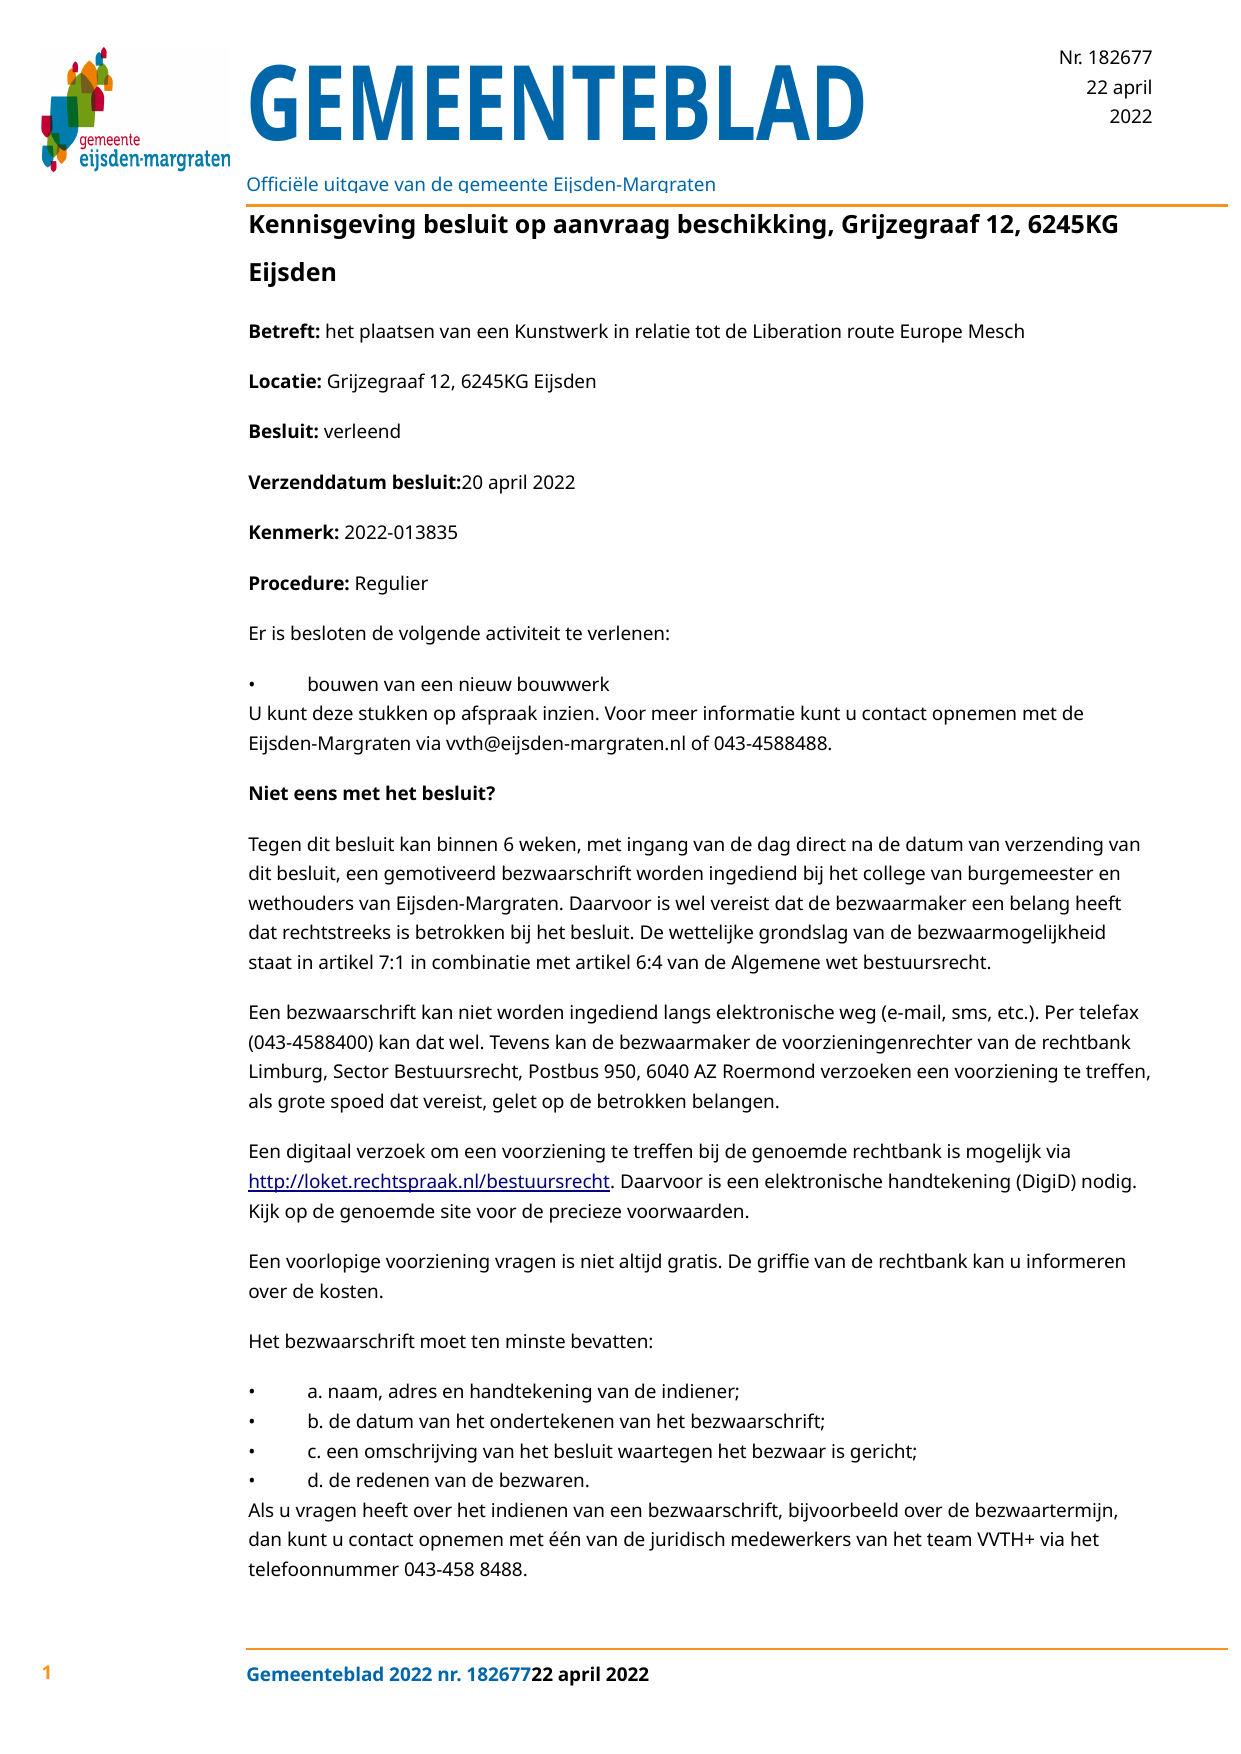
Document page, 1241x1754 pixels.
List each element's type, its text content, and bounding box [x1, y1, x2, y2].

text U kunt deze stukken op afspraak inzien. Voor meer informatie kunt u contact opnemen met de Eijsden-Margraten via vvth@eijsden-margraten.nl of 043-4588488. [248, 700, 1152, 756]
list d. de redenen van de bezwaren. [248, 1467, 1152, 1493]
text Kennisgeving besluit op aanvraag beschikking, Grijzegraaf 12, 6245KG Eijsden [248, 207, 1152, 288]
text Als u vragen heeft over het indienen van een bezwaarschrift, bijvoorbeeld over de bezwaartermijn, dan kunt u contact opnemen met één van de juridisch medewerkers van het team VVTH+ via het telefoonnummer 043-458 8488. [248, 1497, 1152, 1582]
text Procedure: Regulier [248, 570, 1152, 596]
list bouwen van een nieuw bouwwerk [248, 671, 1152, 697]
text Verzenddatum besluit:20 april 2022 [248, 469, 1152, 495]
list c. een omschrijving van het besluit waartegen het bezwaar is gericht; [248, 1438, 1152, 1464]
text Een digitaal verzoek om een voorziening te treffen bij de genoemde rechtbank is mogelijk via http://loket.rechtspraak.nl/bestuursrecht. Daarvoor is een elektronische handtekening (DigiD) nodig. Kijk op de genoemde site voor de precieze voorwaarden. [248, 1139, 1152, 1224]
text Een bezwaarschrift kan niet worden ingediend langs elektronische weg (e-mail, sms, etc.). Per telefax (043-4588400) kan dat wel. Tevens kan de bezwaarmaker de voorzieningenrechter van de rechtbank Limburg, Sector Bestuursrecht, Postbus 950, 6040 AZ Roermond verzoeken een voorziening te treffen, als grote spoed dat vereist, gelet op de betrokken belangen. [248, 999, 1152, 1114]
list a. naam, adres en handtekening van de indiener; [248, 1379, 1152, 1404]
text Besluit: verleend [248, 419, 1152, 444]
text Er is besloten de volgende activiteit te verlenen: [248, 620, 1152, 646]
text Betreft: het plaatsen van een Kunstwerk in relatie tot de Liberation route Europe Mesch [248, 318, 1152, 344]
text Een voorlopige voorziening vragen is niet altijd gratis. De griffie van de rechtbank kan u informeren over de kosten. [248, 1248, 1152, 1304]
text Tegen dit besluit kan binnen 6 weken, met ingang van de dag direct na de datum van verzending van dit besluit, een gemotiveerd bezwaarschrift worden ingediend bij het college van burgemeester en wethouders van Eijsden-Margraten. Daarvoor is wel vereist dat de bezwaarmaker een belang heeft dat rechtstreeks is betrokken bij het besluit. De wettelijke grondslag van de bezwaarmogelijkheid staat in artikel 7:1 in combinatie met artikel 6:4 van de Algemene wet bestuursrecht. [248, 831, 1152, 975]
text Niet eens met het besluit? [248, 780, 1152, 806]
text Het bezwaarschrift moet ten minste bevatten: [248, 1328, 1152, 1354]
text Locatie: Grijzegraaf 12, 6245KG Eijsden [248, 368, 1152, 394]
picture [41, 47, 231, 172]
text Kenmerk: 2022-013835 [248, 519, 1152, 545]
list b. de datum van het ondertekenen van het bezwaarschrift; [248, 1408, 1152, 1434]
